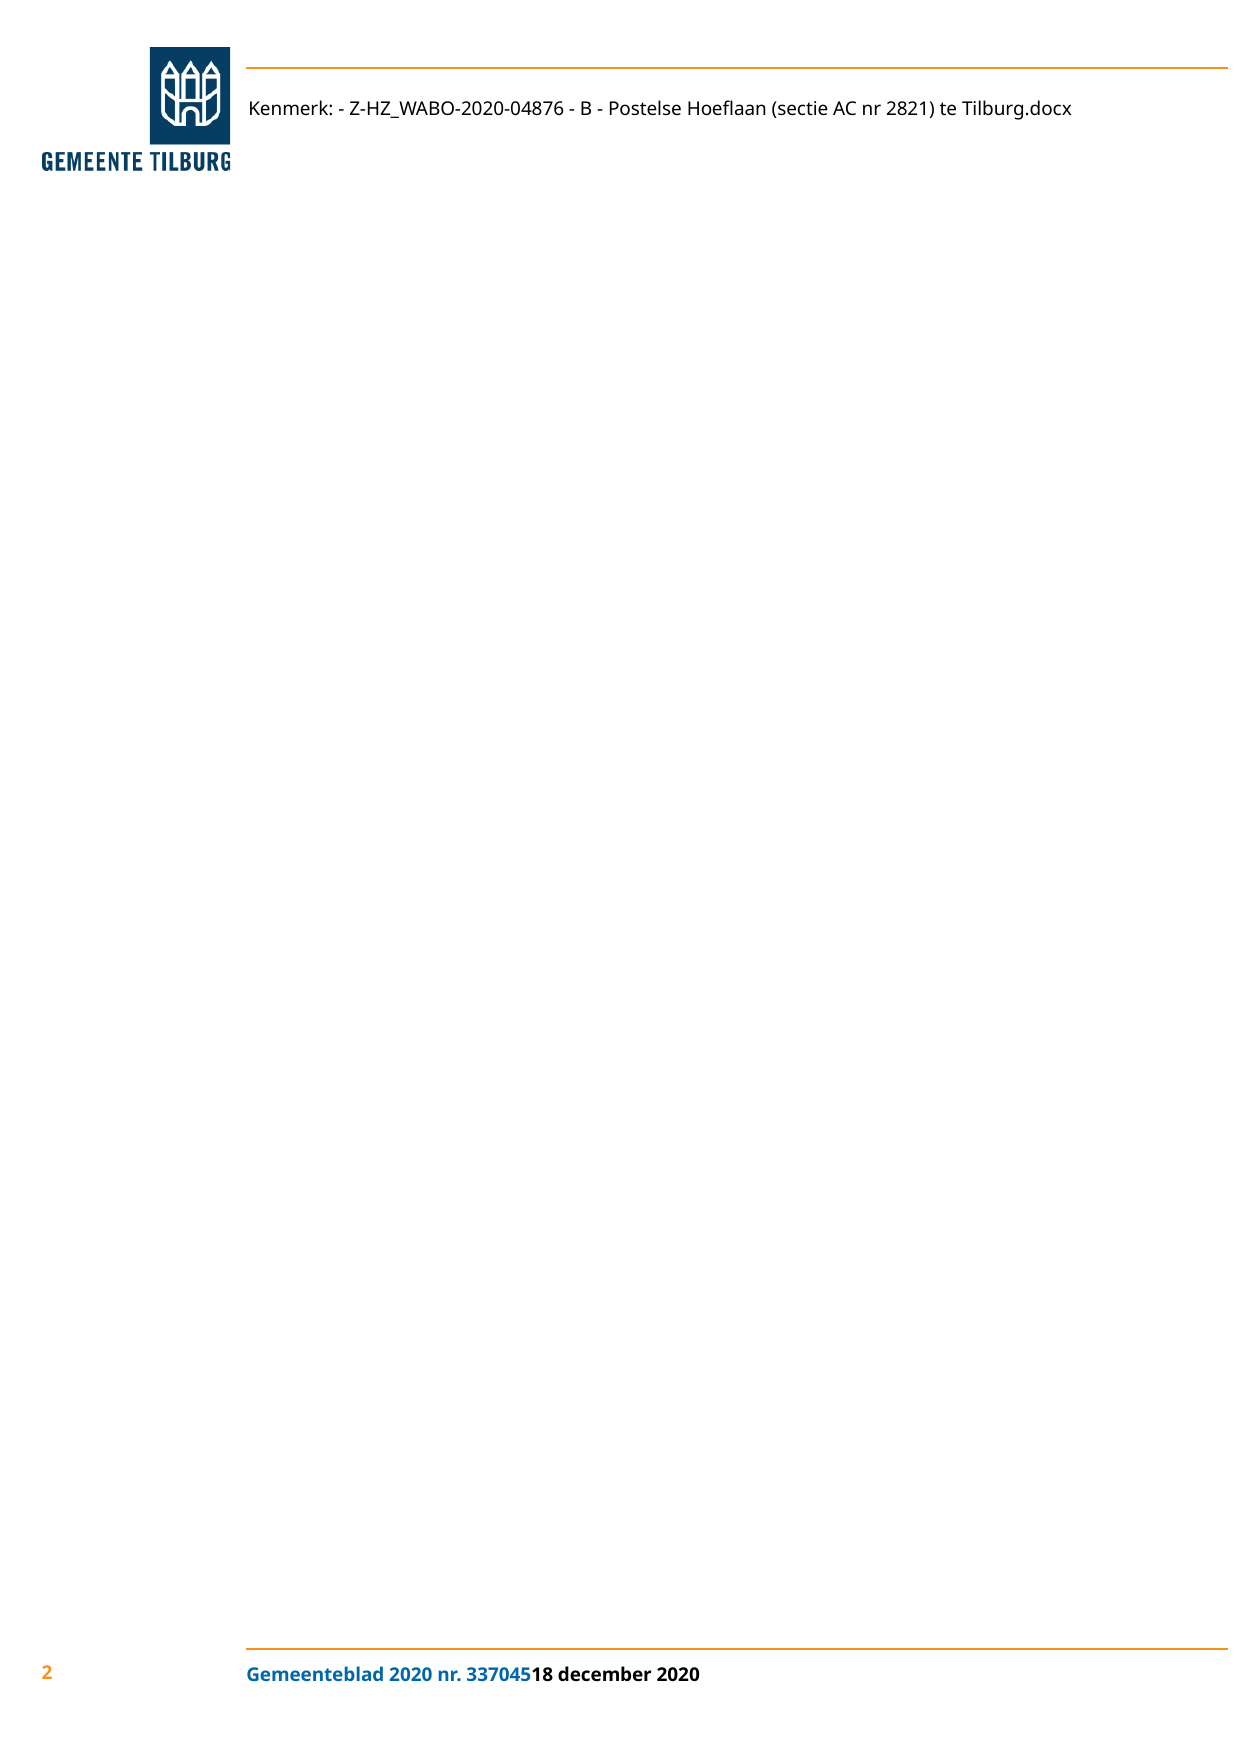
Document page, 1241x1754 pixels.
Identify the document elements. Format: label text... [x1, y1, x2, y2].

picture [41, 47, 231, 172]
text Kenmerk: - Z-HZ_WABO-2020-04876 - B - Postelse Hoeflaan (sectie AC nr 2821) te Tilburg.docx [248, 95, 1152, 121]
